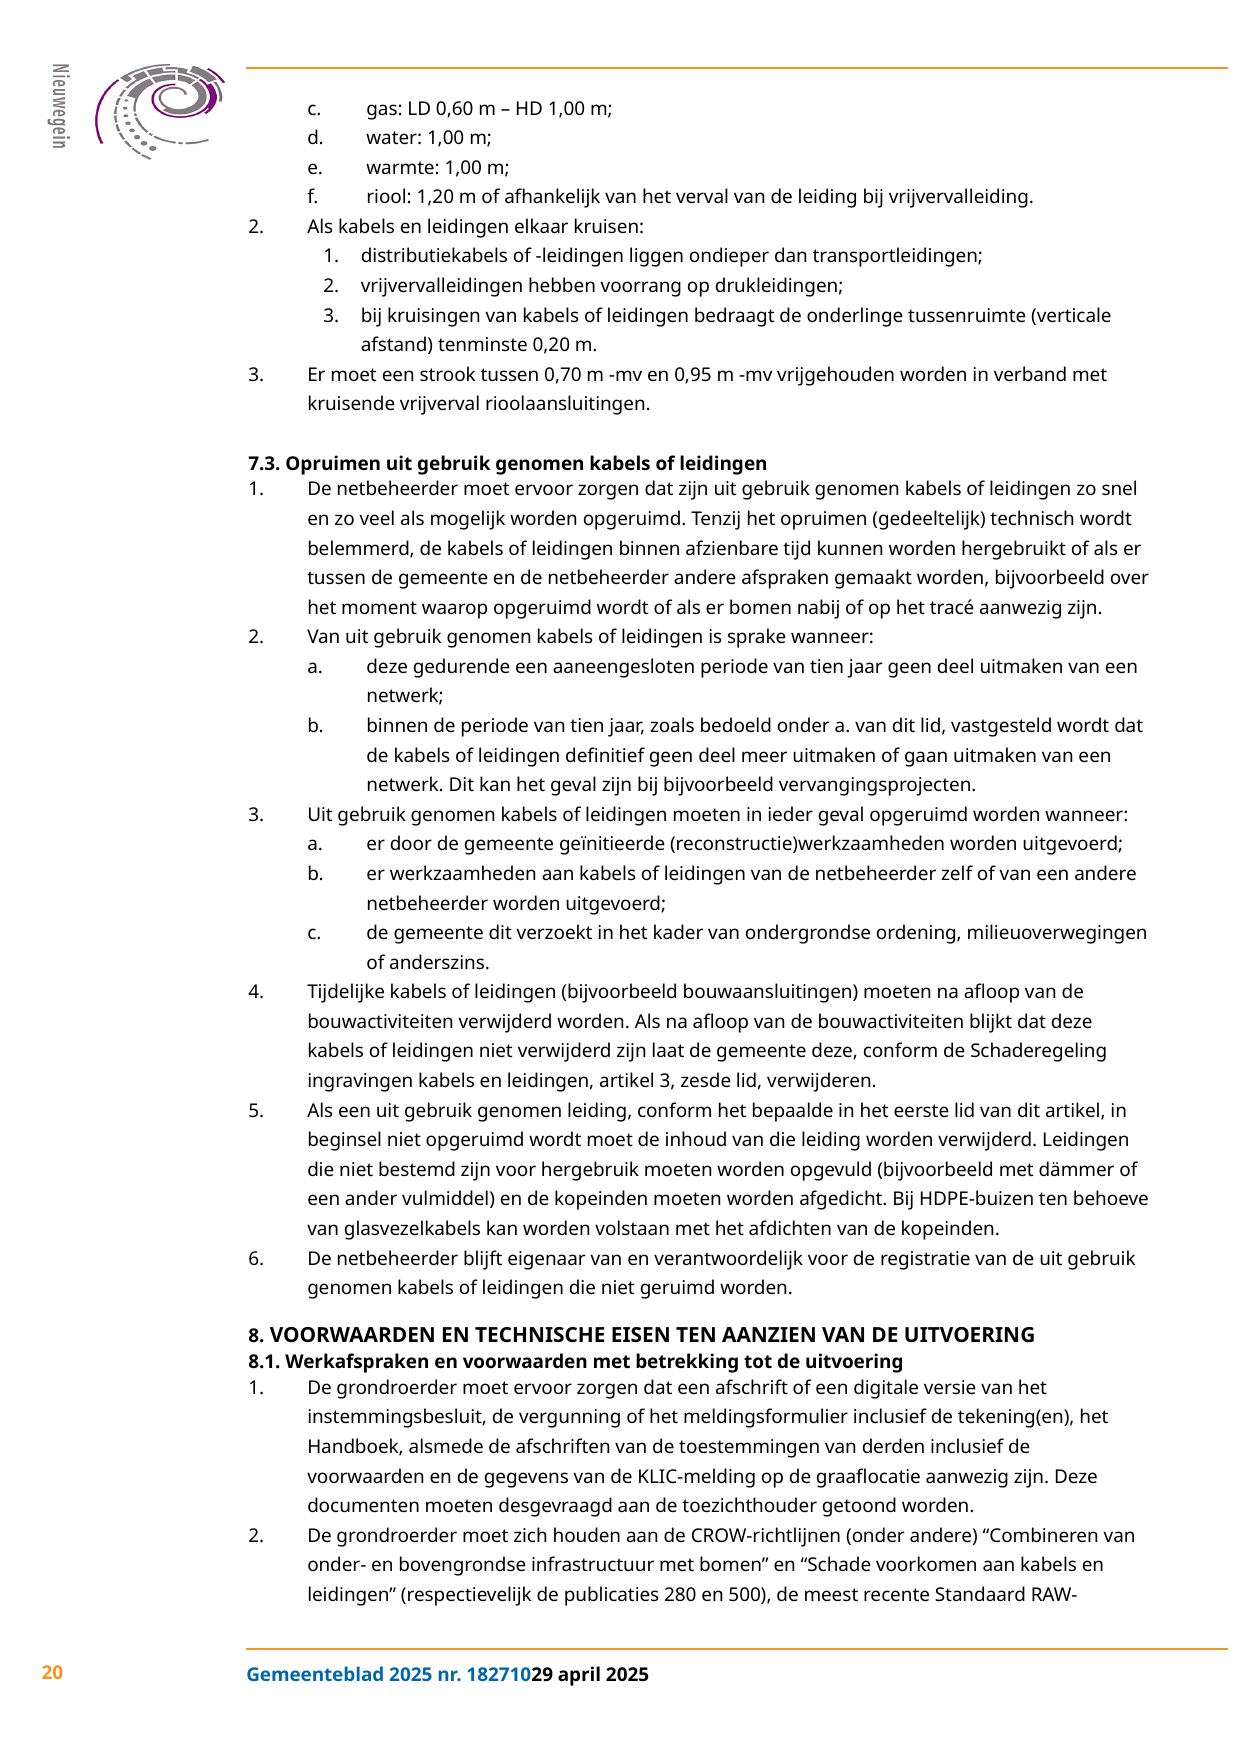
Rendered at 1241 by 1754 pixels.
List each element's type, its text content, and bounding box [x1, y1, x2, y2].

list water: 1,00 m; [307, 124, 1152, 150]
list de gemeente dit verzoekt in het kader van ondergrondse ordening, milieuoverwegingen of anderszins. [307, 919, 1152, 974]
list er werkzaamheden aan kabels of leidingen van de netbeheerder zelf of van een andere netbeheerder worden uitgevoerd; [307, 860, 1152, 915]
list Als een uit gebruik genomen leiding, conform het bepaalde in het eerste lid van dit artikel, in beginsel niet opgeruimd wordt moet de inhoud van die leiding worden verwijderd. Leidingen die niet bestemd zijn voor hergebruik moeten worden opgevuld (bijvoorbeeld met dämmer of een ander vulmiddel) en de kopeinden moeten worden afgedicht. Bij HDPE-buizen ten behoeve van glasvezelkabels kan worden volstaan met het afdichten van de kopeinden. [248, 1097, 1152, 1241]
list binnen de periode van tien jaar, zoals bedoeld onder a. van dit lid, vastgesteld wordt dat de kabels of leidingen definitief geen deel meer uitmaken of gaan uitmaken van een netwerk. Dit kan het geval zijn bij bijvoorbeeld vervangingsprojecten. [307, 712, 1152, 797]
text 7.3. Opruimen uit gebruik genomen kabels of leidingen [248, 450, 1152, 476]
list Tijdelijke kabels of leidingen (bijvoorbeeld bouwaansluitingen) moeten na afloop van de bouwactiviteiten verwijderd worden. Als na afloop van de bouwactiviteiten blijkt dat deze kabels of leidingen niet verwijderd zijn laat de gemeente deze, conform de Schaderegeling ingravingen kabels en leidingen, artikel 3, zesde lid, verwijderen. [248, 978, 1152, 1093]
list deze gedurende een aaneengesloten periode van tien jaar geen deel uitmaken van een netwerk; [307, 653, 1152, 708]
list gas: LD 0,60 m – HD 1,00 m; [307, 95, 1152, 121]
list riool: 1,20 m of afhankelijk van het verval van de leiding bij vrijvervalleiding. [307, 183, 1152, 209]
list bij kruisingen van kabels of leidingen bedraagt de onderlinge tussenruimte (verticale afstand) tenminste 0,20 m. [323, 302, 1152, 357]
picture [41, 47, 231, 172]
list vrijvervalleidingen hebben voorrang op drukleidingen; [323, 272, 1152, 298]
list Er moet een strook tussen 0,70 m -mv en 0,95 m -mv vrijgehouden worden in verband met kruisende vrijverval rioolaansluitingen. [248, 361, 1152, 416]
list De grondroerder moet ervoor zorgen dat een afschrift of een digitale versie van het instemmingsbesluit, de vergunning of het meldingsformulier inclusief de tekening(en), het Handboek, alsmede de afschriften van de toestemmingen van derden inclusief de voorwaarden en de gegevens van de KLIC-melding op de graaflocatie aanwezig zijn. Deze documenten moeten desgevraagd aan de toezichthouder getoond worden. [248, 1374, 1152, 1518]
list De netbeheerder blijft eigenaar van en verantwoordelijk voor de registratie van de uit gebruik genomen kabels of leidingen die niet geruimd worden. [248, 1245, 1152, 1300]
list De grondroerder moet zich houden aan de CROW-richtlijnen (onder andere) “Combineren van onder- en bovengrondse infrastructuur met bomen” en “Schade voorkomen aan kabels en leidingen” (respectievelijk de publicaties 280 en 500), de meest recente Standaard RAW- [248, 1522, 1152, 1607]
list er door de gemeente geïnitieerde (reconstructie)werkzaamheden worden uitgevoerd; [307, 831, 1152, 856]
text 8.1. Werkafspraken en voorwaarden met betrekking tot de uitvoering [248, 1348, 1152, 1374]
list distributiekabels of -leidingen liggen ondieper dan transportleidingen; [323, 243, 1152, 268]
list Als kabels en leidingen elkaar kruisen: [248, 213, 1152, 239]
list warmte: 1,00 m; [307, 154, 1152, 180]
list Uit gebruik genomen kabels of leidingen moeten in ieder geval opgeruimd worden wanneer: [248, 801, 1152, 827]
text 8. VOORWAARDEN EN TECHNISCHE EISEN TEN AANZIEN VAN DE UITVOERING [248, 1320, 1152, 1348]
list Van uit gebruik genomen kabels of leidingen is sprake wanneer: [248, 623, 1152, 649]
list De netbeheerder moet ervoor zorgen dat zijn uit gebruik genomen kabels of leidingen zo snel en zo veel als mogelijk worden opgeruimd. Tenzij het opruimen (gedeeltelijk) technisch wordt belemmerd, de kabels of leidingen binnen afzienbare tijd kunnen worden hergebruikt of als er tussen de gemeente en de netbeheerder andere afspraken gemaakt worden, bijvoorbeeld over het moment waarop opgeruimd wordt of als er bomen nabij of op het tracé aanwezig zijn. [248, 476, 1152, 619]
